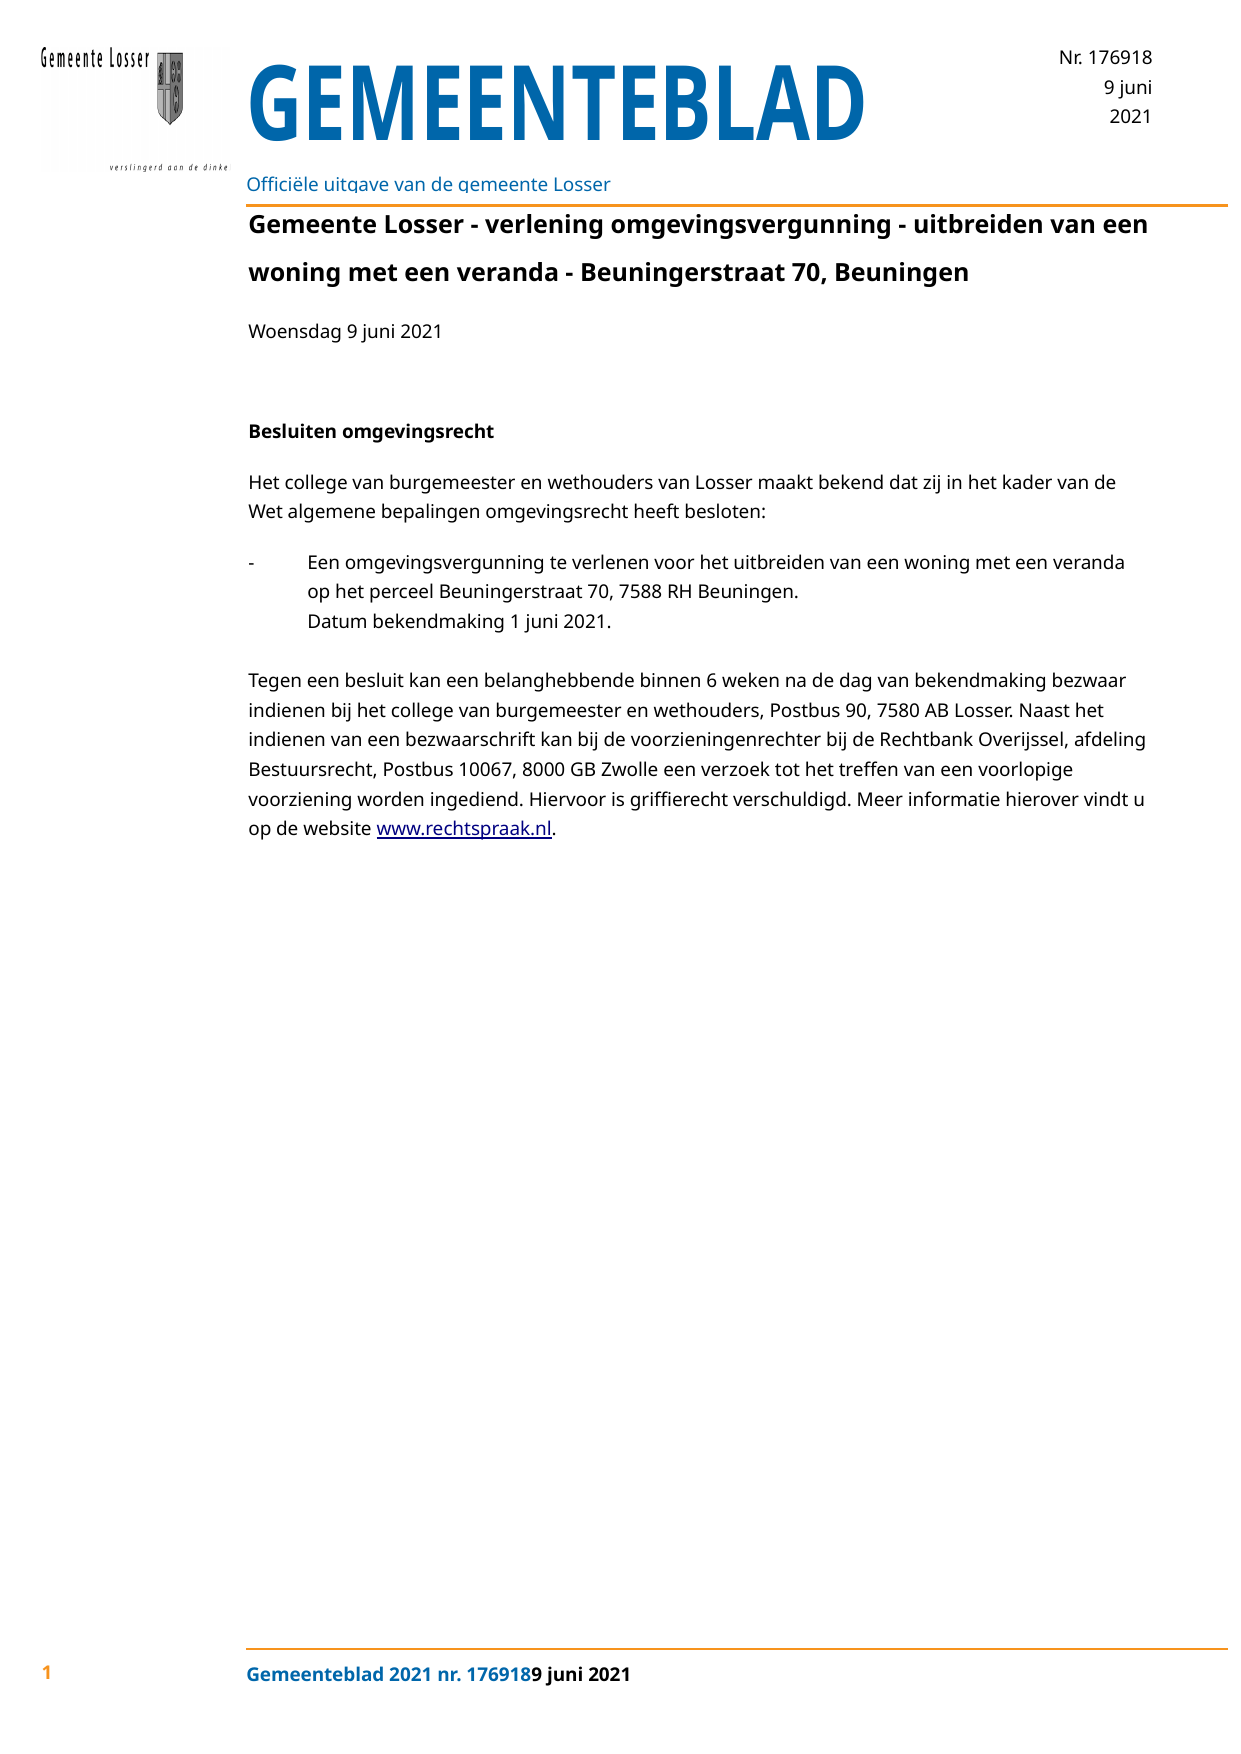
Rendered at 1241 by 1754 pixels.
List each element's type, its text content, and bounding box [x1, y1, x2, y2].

text Besluiten omgevingsrecht [248, 419, 1152, 444]
text Gemeente Losser - verlening omgevingsvergunning - uitbreiden van een woning met een veranda - Beuningerstraat 70, Beuningen [248, 207, 1152, 288]
text Het college van burgemeester en wethouders van Losser maakt bekend dat zij in het kader van de Wet algemene bepalingen omgevingsrecht heeft besloten: [248, 469, 1152, 524]
text Woensdag 9 juni 2021 [248, 318, 1152, 344]
picture [41, 47, 231, 172]
text Tegen een besluit kan een belanghebbende binnen 6 weken na de dag van bekendmaking bezwaar indienen bij het college van burgemeester en wethouders, Postbus 90, 7580 AB Losser. Naast het indienen van een bezwaarschrift kan bij de voorzieningenrechter bij de Rechtbank Overijssel, afdeling Bestuursrecht, Postbus 10067, 8000 GB Zwolle een verzoek tot het treffen van een voorlopige voorziening worden ingediend. Hiervoor is griffierecht verschuldigd. Meer informatie hierover vindt u op de website www.rechtspraak.nl. [248, 667, 1152, 841]
list Datum bekendmaking 1 juni 2021. [248, 608, 1152, 634]
list Een omgevingsvergunning te verlenen voor het uitbreiden van een woning met een veranda op het perceel Beuningerstraat 70, 7588 RH Beuningen. [248, 549, 1152, 604]
